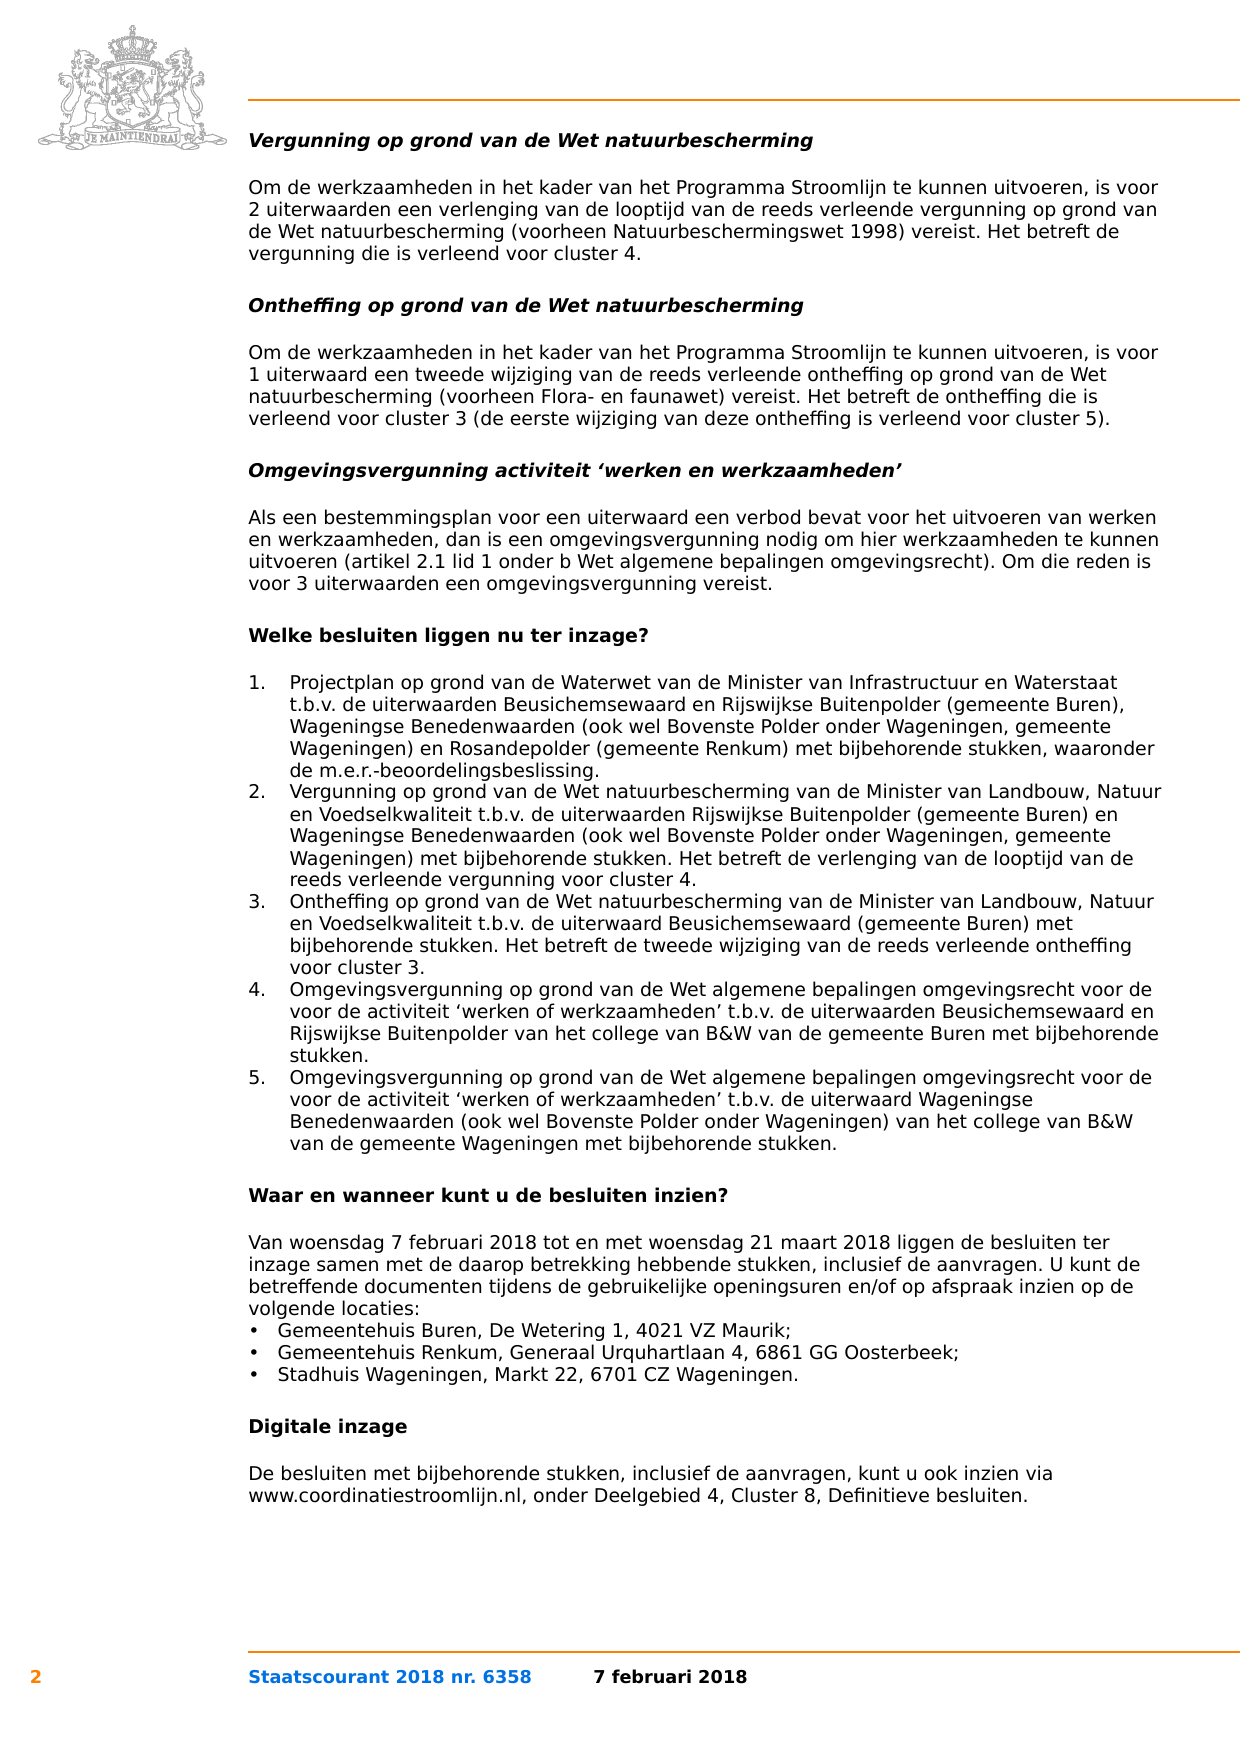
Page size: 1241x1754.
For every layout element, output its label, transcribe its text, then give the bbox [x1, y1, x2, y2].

subtitle Omgevingsvergunning activiteit ‘werken en werkzaamheden’ [248, 460, 1163, 482]
subtitle Welke besluiten liggen nu ter inzage? [248, 624, 1163, 647]
subtitle Ontheffing op grond van de Wet natuurbescherming [248, 295, 1163, 317]
text De besluiten met bijbehorende stukken, inclusief de aanvragen, kunt u ook inzien via www.coordinatiestroomlijn.nl, onder Deelgebied 4, Cluster 8, Definitieve besluiten. [248, 1463, 1163, 1507]
text • Gemeentehuis Buren, De Wetering 1, 4021 VZ Maurik; [248, 1320, 1163, 1342]
text Om de werkzaamheden in het kader van het Programma Stroomlijn te kunnen uitvoeren, is voor 2 uiterwaarden een verlenging van de looptijd van de reeds verleende vergunning op grond van de Wet natuurbescherming (voorheen Natuurbeschermingswet 1998) vereist. Het betreft de vergunning die is verleend voor cluster 4. [248, 177, 1163, 265]
subtitle Vergunning op grond van de Wet natuurbescherming [248, 130, 1163, 152]
text 4. Omgevingsvergunning op grond van de Wet algemene bepalingen omgevingsrecht voor de voor de activiteit ‘werken of werkzaamheden’ t.b.v. de uiterwaarden Beusichemsewaard en Rijswijkse Buitenpolder van het college van B&W van de gemeente Buren met bijbehorende stukken. [248, 979, 1163, 1067]
picture [38, 25, 227, 150]
text 1. Projectplan op grond van de Waterwet van de Minister van Infrastructuur en Waterstaat t.b.v. de uiterwaarden Beusichemsewaard en Rijswijkse Buitenpolder (gemeente Buren), Wageningse Benedenwaarden (ook wel Bovenste Polder onder Wageningen, gemeente Wageningen) en Rosandepolder (gemeente Renkum) met bijbehorende stukken, waaronder de m.e.r.-beoordelingsbeslissing. [248, 672, 1163, 781]
subtitle Digitale inzage [248, 1416, 1163, 1438]
text • Stadhuis Wageningen, Markt 22, 6701 CZ Wageningen. [248, 1364, 1163, 1386]
text 5. Omgevingsvergunning op grond van de Wet algemene bepalingen omgevingsrecht voor de voor de activiteit ‘werken of werkzaamheden’ t.b.v. de uiterwaard Wageningse Benedenwaarden (ook wel Bovenste Polder onder Wageningen) van het college van B&W van de gemeente Wageningen met bijbehorende stukken. [248, 1067, 1163, 1155]
text Als een bestemmingsplan voor een uiterwaard een verbod bevat voor het uitvoeren van werken en werkzaamheden, dan is een omgevingsvergunning nodig om hier werkzaamheden te kunnen uitvoeren (artikel 2.1 lid 1 onder b Wet algemene bepalingen omgevingsrecht). Om die reden is voor 3 uiterwaarden een omgevingsvergunning vereist. [248, 507, 1163, 594]
text 3. Ontheffing op grond van de Wet natuurbescherming van de Minister van Landbouw, Natuur en Voedselkwaliteit t.b.v. de uiterwaard Beusichemsewaard (gemeente Buren) met bijbehorende stukken. Het betreft de tweede wijziging van de reeds verleende ontheffing voor cluster 3. [248, 891, 1163, 979]
subtitle Waar en wanneer kunt u de besluiten inzien? [248, 1185, 1163, 1207]
text Van woensdag 7 februari 2018 tot en met woensdag 21 maart 2018 liggen de besluiten ter inzage samen met de daarop betrekking hebbende stukken, inclusief de aanvragen. U kunt de betreffende documenten tijdens de gebruikelijke openingsuren en/of op afspraak inzien op de volgende locaties: [248, 1232, 1163, 1320]
text 2. Vergunning op grond van de Wet natuurbescherming van de Minister van Landbouw, Natuur en Voedselkwaliteit t.b.v. de uiterwaarden Rijswijkse Buitenpolder (gemeente Buren) en Wageningse Benedenwaarden (ook wel Bovenste Polder onder Wageningen, gemeente Wageningen) met bijbehorende stukken. Het betreft de verlenging van de looptijd van de reeds verleende vergunning voor cluster 4. [248, 781, 1163, 891]
text • Gemeentehuis Renkum, Generaal Urquhartlaan 4, 6861 GG Oosterbeek; [248, 1342, 1163, 1364]
text Om de werkzaamheden in het kader van het Programma Stroomlijn te kunnen uitvoeren, is voor 1 uiterwaard een tweede wijziging van de reeds verleende ontheffing op grond van de Wet natuurbescherming (voorheen Flora- en faunawet) vereist. Het betreft de ontheffing die is verleend voor cluster 3 (de eerste wijziging van deze ontheffing is verleend voor cluster 5). [248, 342, 1163, 430]
